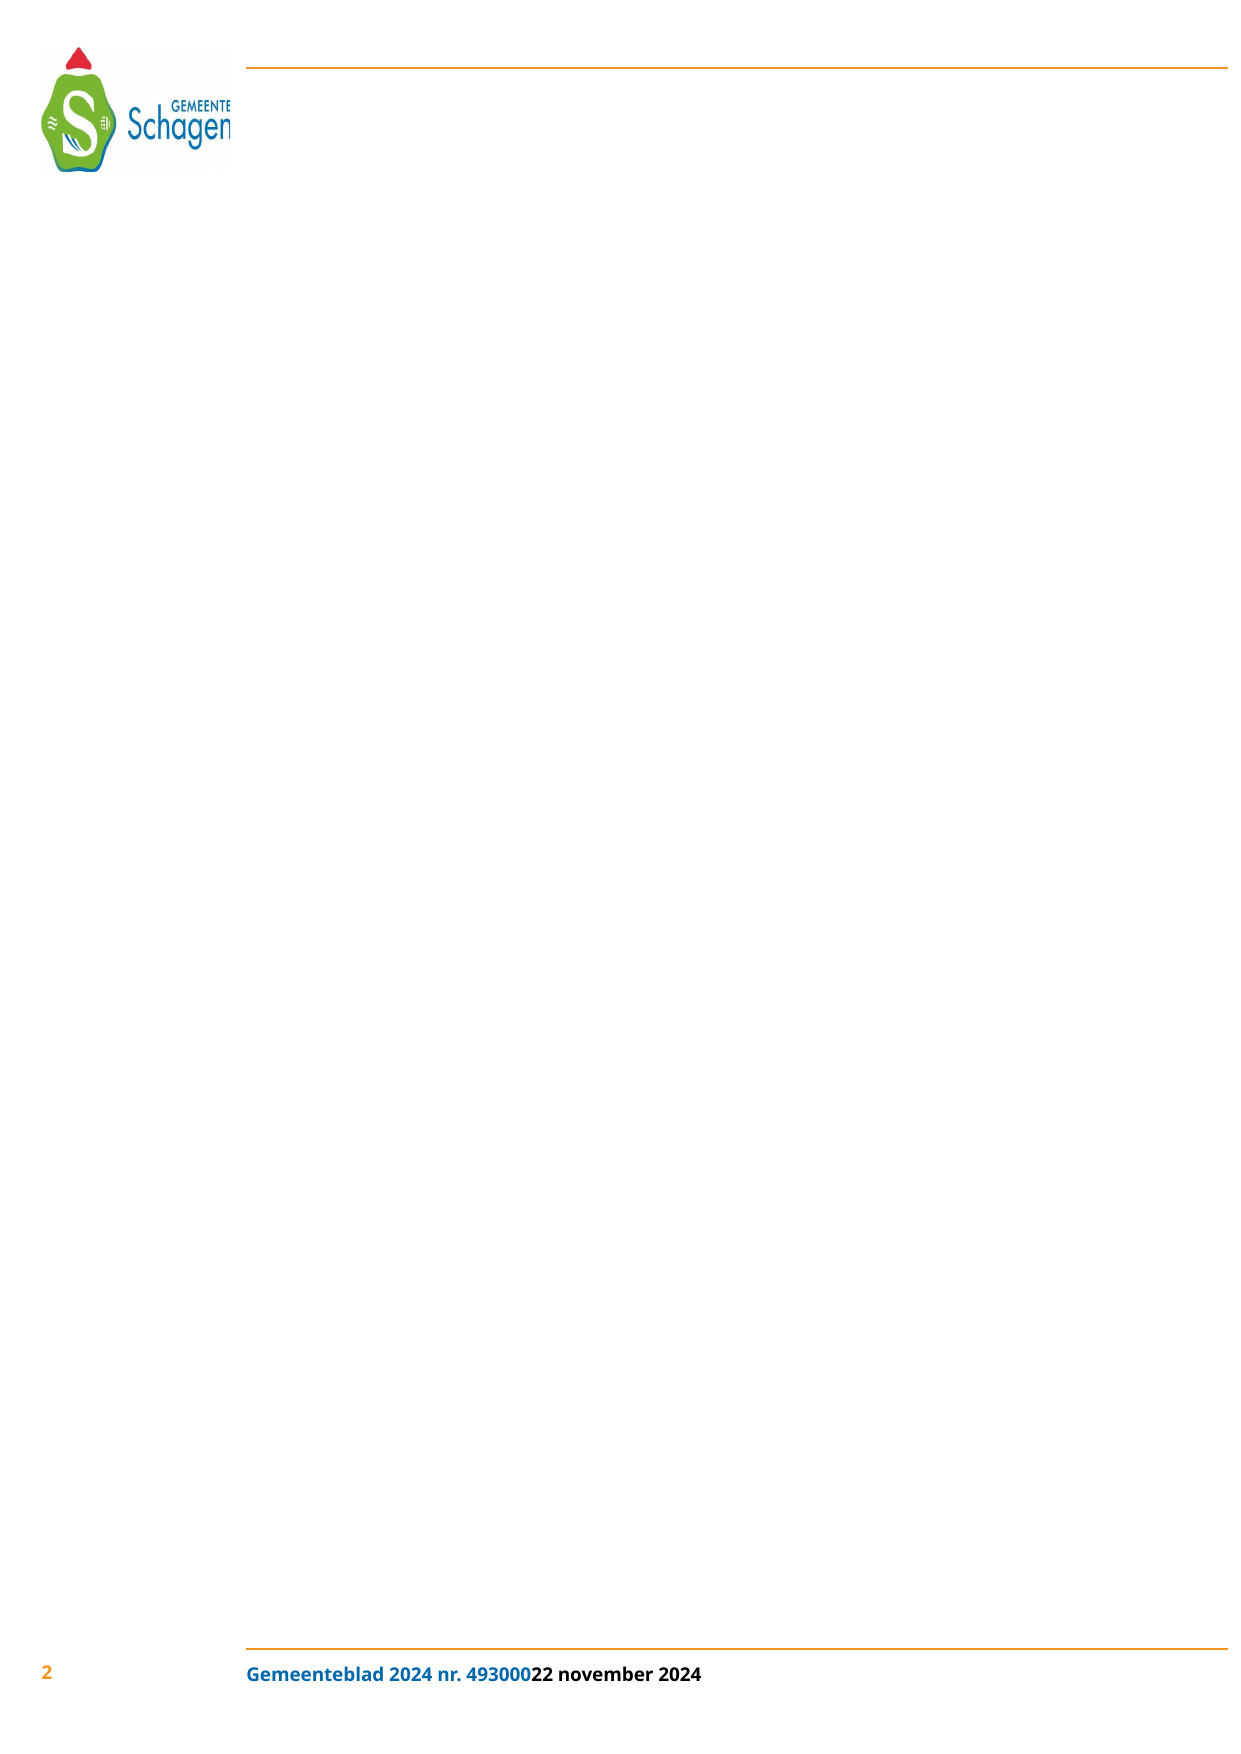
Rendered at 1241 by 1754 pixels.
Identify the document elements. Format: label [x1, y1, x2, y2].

picture [41, 47, 231, 172]
